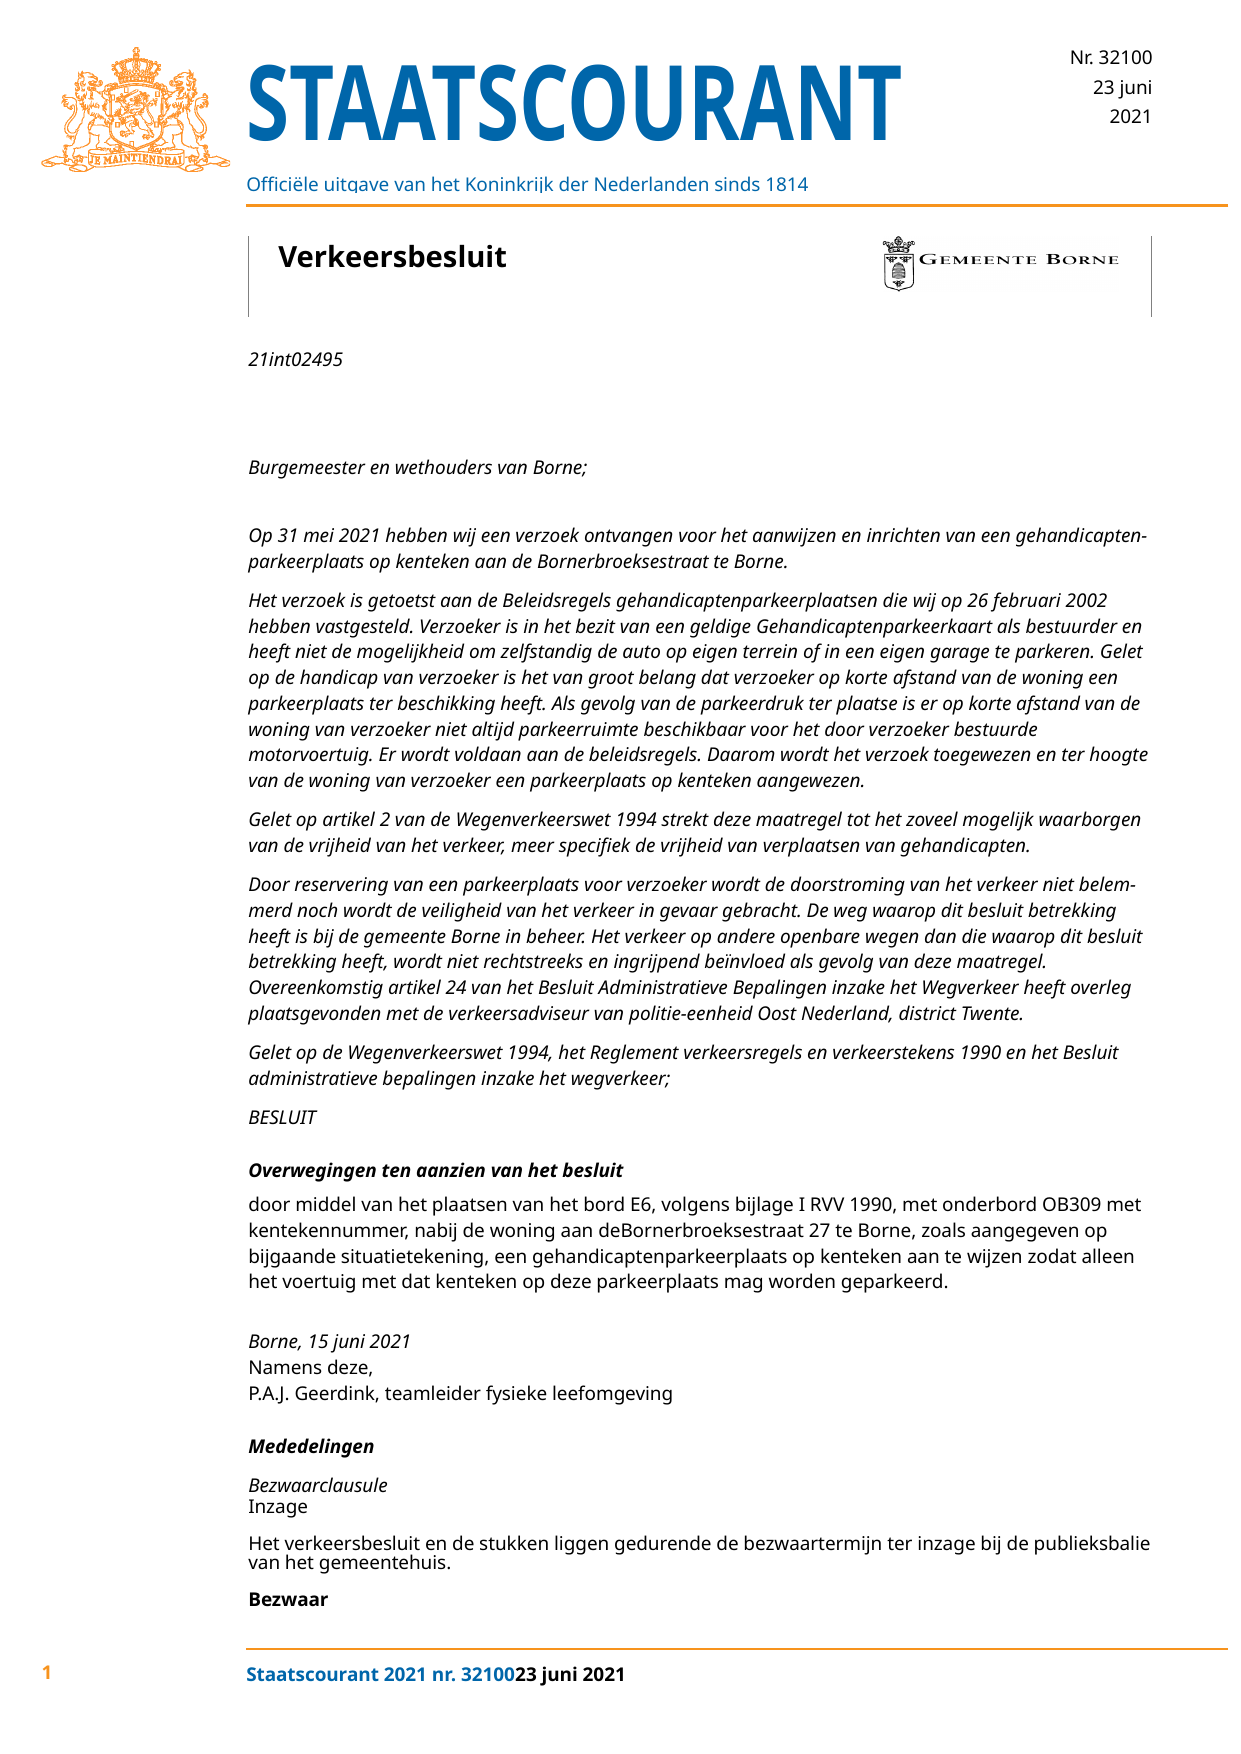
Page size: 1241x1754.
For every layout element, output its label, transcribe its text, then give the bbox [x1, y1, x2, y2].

picture [882, 236, 1119, 292]
text Burgemeester en wethouders van Borne; [248, 454, 1152, 480]
text Inzage [248, 1498, 1152, 1517]
text Bezwaarclausule [248, 1472, 1152, 1498]
text Mededelingen [248, 1433, 1152, 1459]
text door middel van het plaatsen van het bord E6, volgens bijlage I RVV 1990, met onderbord OB309 met kentekennummer, nabij de woning aan deBornerbroeksestraat 27 te Borne, zoals aangegeven op bijgaande situatie­tekening, een gehandicaptenparkeerplaats op kenteken aan te wijzen zodat alleen het voertuig met dat kenteken op deze parkeerplaats mag worden geparkeerd. [248, 1191, 1152, 1294]
text Overwegingen ten aanzien van het besluit [248, 1157, 1152, 1183]
text Bezwaar [248, 1591, 1152, 1611]
text Gelet op de Wegenverkeerswet 1994, het Reglement verkeersregels en verkeerstekens 1990 en het Besluit administratieve bepalingen inzake het wegverkeer; [248, 1039, 1152, 1091]
text Gelet op artikel 2 van de Wegenverkeerswet 1994 strekt deze maatregel tot het zoveel mogelijk waar­borgen van de vrijheid van het verkeer, meer specifiek de vrijheid van verplaatsen van gehandi­capten. [248, 807, 1152, 858]
text P.A.J. Geerdink, teamleider fysieke leefomgeving [248, 1380, 1152, 1406]
text 21int02495 [248, 346, 1152, 372]
text Namens deze, [248, 1354, 1152, 1380]
picture [41, 47, 231, 172]
table_header Verkeersbesluit [249, 236, 850, 317]
text Het verzoek is getoetst aan de Beleidsregels gehandicaptenparkeerplaatsen die wij op 26 februari 2002 hebben vastgesteld. Verzoeker is in het bezit van een geldige Gehandicaptenparkeerkaart als bestuurder en heeft niet de mogelijkheid om zelfstandig de auto op eigen terrein of in een eigen garage te parkeren. Gelet op de handicap van verzoeker is het van groot belang dat verzoeker op korte afstand van de woning een parkeerplaats ter beschikking heeft. Als gevolg van de parkeerdruk ter plaatse is er op korte afstand van de woning van verzoeker niet altijd parkeerruimte beschikbaar voor het door verzoeker bestuurde motorvoertuig. Er wordt voldaan aan de beleidsregels. Daarom wordt het verzoek toegewezen en ter hoogte van de woning van verzoeker een parkeerplaats op kenteken aangewezen. [248, 587, 1152, 793]
text Borne, 15 juni 2021 [248, 1329, 1152, 1354]
text Op 31 mei 2021 hebben wij een verzoek ontvangen voor het aanwijzen en inrichten van een gehandi­cap­ten­parkeerplaats op kenteken aan de Bornerbroeksestraat te Borne. [248, 522, 1152, 574]
text Door reservering van een parkeerplaats voor verzoeker wordt de doorstroming van het verkeer niet belem­merd noch wordt de veiligheid van het verkeer in gevaar gebracht. De weg waarop dit besluit betrekking heeft is bij de gemeente Borne in beheer. Het verkeer op andere openbare wegen dan die waarop dit besluit betrekking heeft, wordt niet rechtstreeks en ingrijpend beïnvloed als gevolg van deze maatregel. Overeenkomstig artikel 24 van het Besluit Administratieve Bepalingen inzake het Wegverkeer heeft overleg plaatsgevonden met de verkeersadviseur van politie-eenheid Oost Nederland, district Twente. [248, 872, 1152, 1026]
text BESLUIT [248, 1104, 1152, 1130]
text Het verkeersbesluit en de stukken liggen gedurende de bezwaartermijn ter inzage bij de publieksbalie van het gemeentehuis. [248, 1535, 1152, 1574]
table_header [850, 236, 1151, 317]
